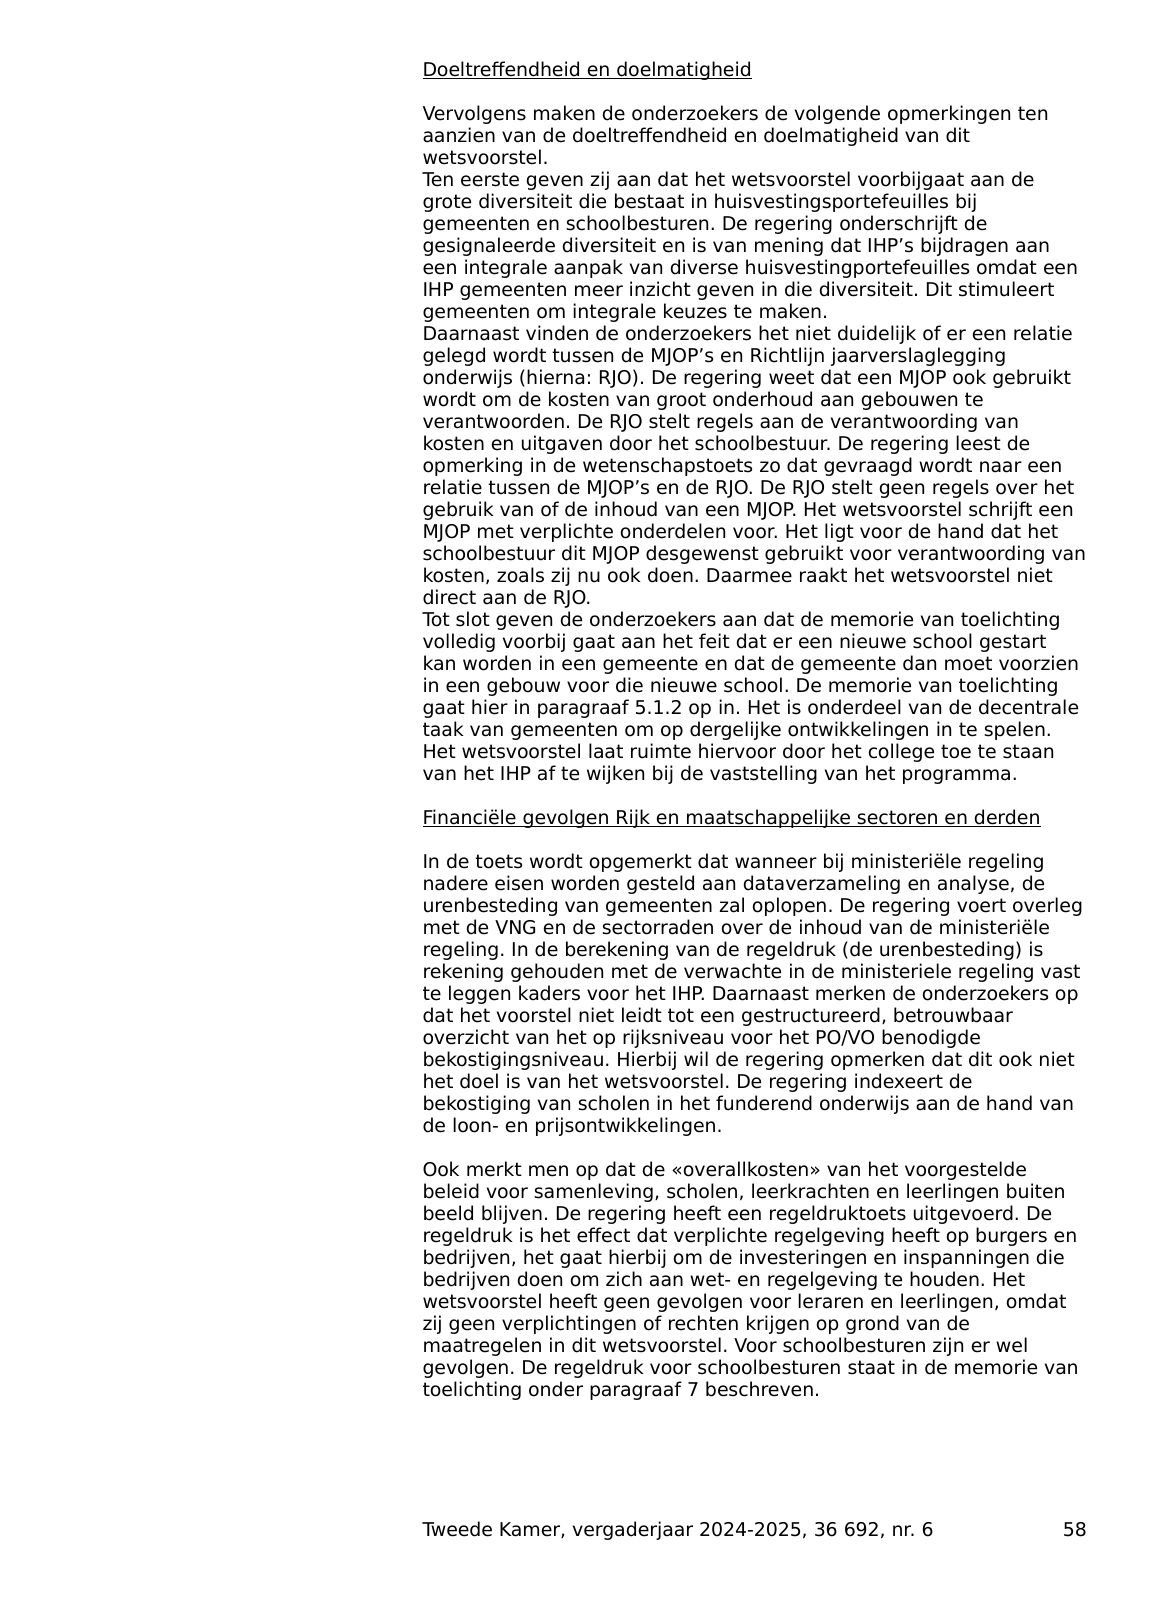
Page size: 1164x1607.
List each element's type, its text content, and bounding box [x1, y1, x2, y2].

text Tot slot geven de onderzoekers aan dat de memorie van toelichting volledig voorbij gaat aan het feit dat er een nieuwe school gestart kan worden in een gemeente en dat de gemeente dan moet voorzien in een gebouw voor die nieuwe school. De memorie van toelichting gaat hier in paragraaf 5.1.2 op in. Het is onderdeel van de decentrale taak van gemeenten om op dergelijke ontwikkelingen in te spelen. Het wetsvoorstel laat ruimte hiervoor door het college toe te staan van het IHP af te wijken bij de vaststelling van het programma. [422, 609, 1087, 784]
subtitle Financiële gevolgen Rijk en maatschappelijke sectoren en derden [422, 807, 1087, 829]
text Ten eerste geven zij aan dat het wetsvoorstel voorbijgaat aan de grote diversiteit die bestaat in huisvestingsportefeuilles bij gemeenten en schoolbesturen. De regering onderschrijft de gesignaleerde diversiteit en is van mening dat IHP’s bijdragen aan een integrale aanpak van diverse huisvestingportefeuilles omdat een IHP gemeenten meer inzicht geven in die diversiteit. Dit stimuleert gemeenten om integrale keuzes te maken. [422, 169, 1087, 323]
text Daarnaast vinden de onderzoekers het niet duidelijk of er een relatie gelegd wordt tussen de MJOP’s en Richtlijn jaarverslaglegging onderwijs (hierna: RJO). De regering weet dat een MJOP ook gebruikt wordt om de kosten van groot onderhoud aan gebouwen te verantwoorden. De RJO stelt regels aan de verantwoording van kosten en uitgaven door het schoolbestuur. De regering leest de opmerking in de wetenschapstoets zo dat gevraagd wordt naar een relatie tussen de MJOP’s en de RJO. De RJO stelt geen regels over het gebruik van of de inhoud van een MJOP. Het wetsvoorstel schrijft een MJOP met verplichte onderdelen voor. Het ligt voor de hand dat het schoolbestuur dit MJOP desgewenst gebruikt voor verantwoording van kosten, zoals zij nu ook doen. Daarmee raakt het wetsvoorstel niet direct aan de RJO. [422, 323, 1087, 609]
subtitle Doeltreffendheid en doelmatigheid [422, 59, 1087, 81]
text Vervolgens maken de onderzoekers de volgende opmerkingen ten aanzien van de doeltreffendheid en doelmatigheid van dit wetsvoorstel. [422, 103, 1087, 169]
text In de toets wordt opgemerkt dat wanneer bij ministeriële regeling nadere eisen worden gesteld aan dataverzameling en analyse, de urenbesteding van gemeenten zal oplopen. De regering voert overleg met de VNG en de sectorraden over de inhoud van de ministeriële regeling. In de berekening van de regeldruk (de urenbesteding) is rekening gehouden met de verwachte in de ministeriele regeling vast te leggen kaders voor het IHP. Daarnaast merken de onderzoekers op dat het voorstel niet leidt tot een gestructureerd, betrouwbaar overzicht van het op rijksniveau voor het PO/VO benodigde bekostigingsniveau. Hierbij wil de regering opmerken dat dit ook niet het doel is van het wetsvoorstel. De regering indexeert de bekostiging van scholen in het funderend onderwijs aan de hand van de loon- en prijsontwikkelingen. [422, 851, 1087, 1137]
text Ook merkt men op dat de «overallkosten» van het voorgestelde beleid voor samenleving, scholen, leerkrachten en leerlingen buiten beeld blijven. De regering heeft een regeldruktoets uitgevoerd. De regeldruk is het effect dat verplichte regelgeving heeft op burgers en bedrijven, het gaat hierbij om de investeringen en inspanningen die bedrijven doen om zich aan wet- en regelgeving te houden. Het wetsvoorstel heeft geen gevolgen voor leraren en leerlingen, omdat zij geen verplichtingen of rechten krijgen op grond van de maatregelen in dit wetsvoorstel. Voor schoolbesturen zijn er wel gevolgen. De regeldruk voor schoolbesturen staat in de memorie van toelichting onder paragraaf 7 beschreven. [422, 1159, 1087, 1401]
